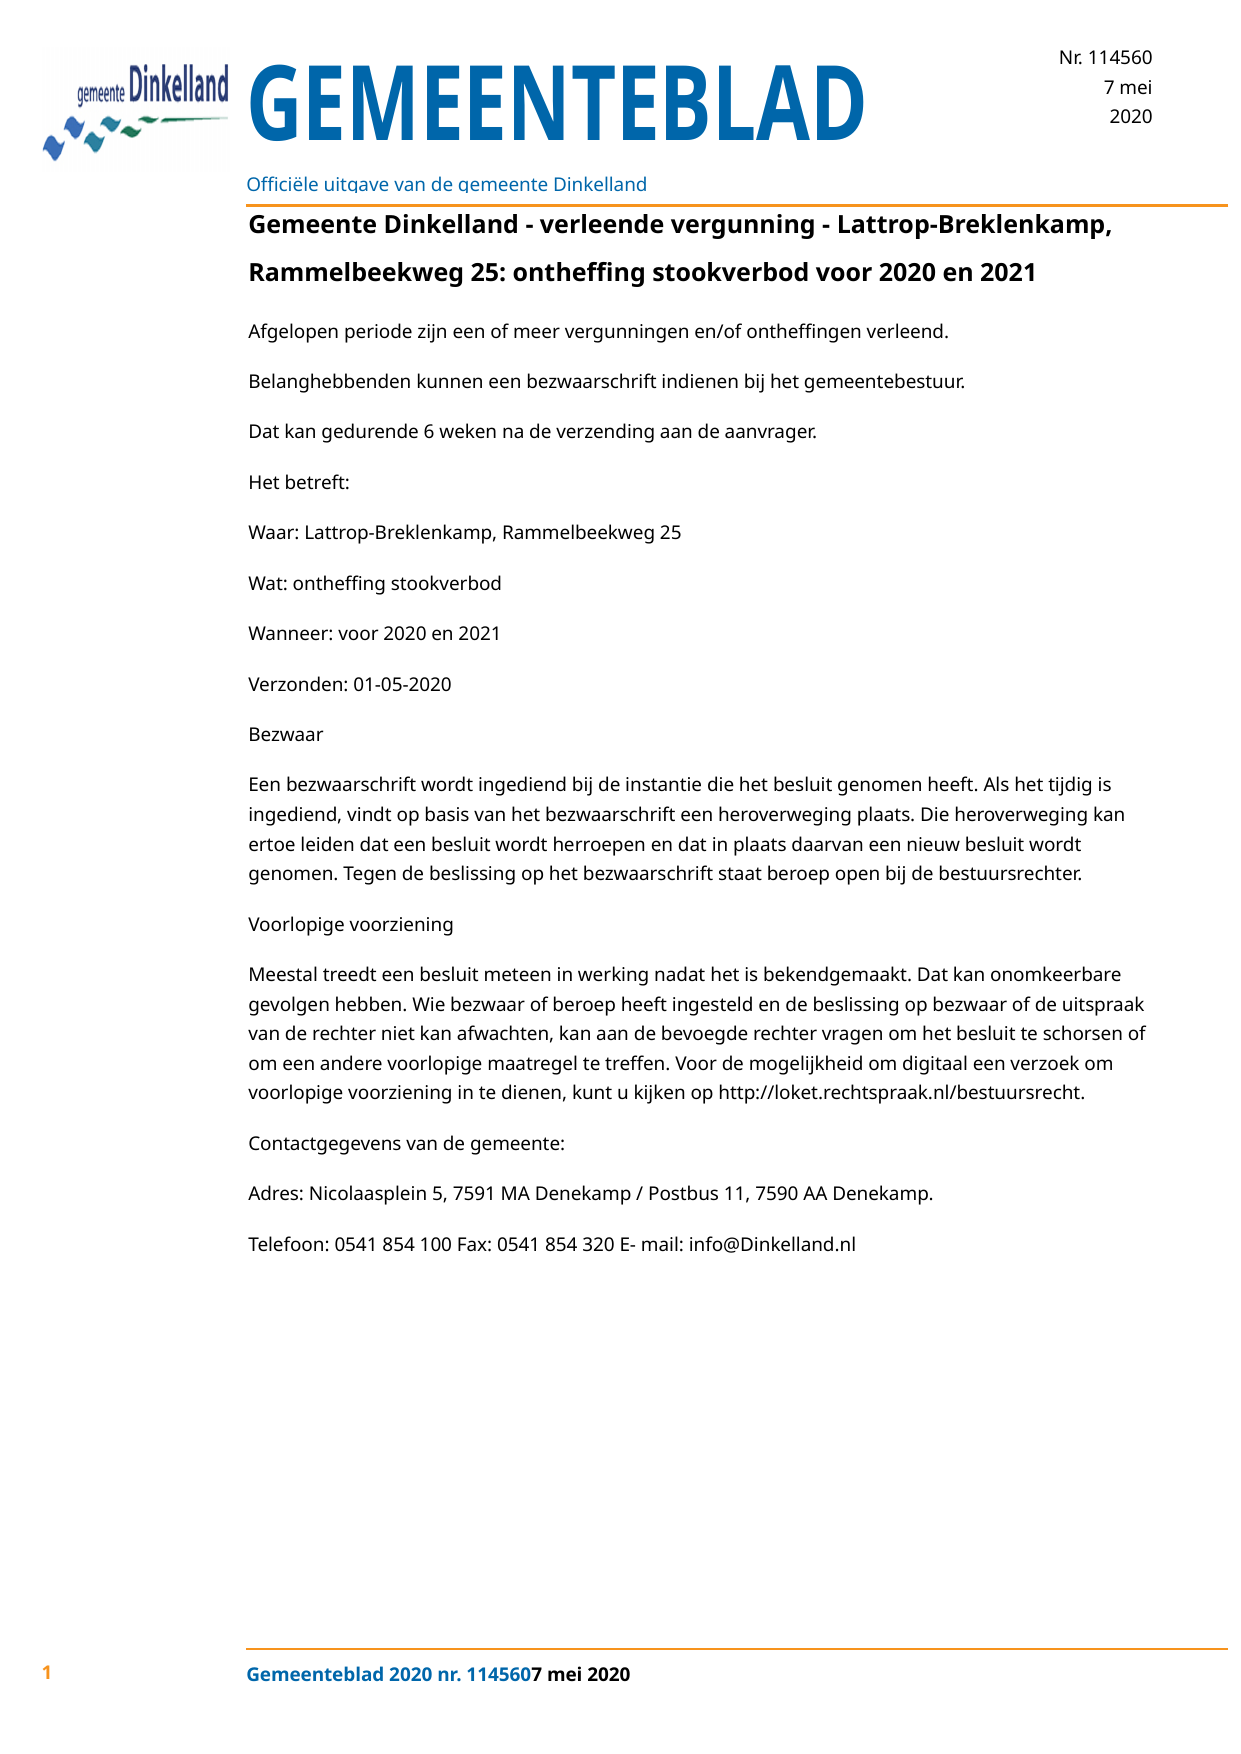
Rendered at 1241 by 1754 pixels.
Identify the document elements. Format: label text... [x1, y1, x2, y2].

text Bezwaar [248, 721, 1152, 747]
text Wanneer: voor 2020 en 2021 [248, 620, 1152, 646]
text Waar: Lattrop-Breklenkamp, Rammelbeekweg 25 [248, 519, 1152, 545]
text Meestal treedt een besluit meteen in werking nadat het is bekendgemaakt. Dat kan onomkeerbare gevolgen hebben. Wie bezwaar of beroep heeft ingesteld en de beslissing op bezwaar of de uitspraak van de rechter niet kan afwachten, kan aan de bevoegde rechter vragen om het besluit te schorsen of om een andere voorlopige maatregel te treffen. Voor de mogelijkheid om digitaal een verzoek om voorlopige voorziening in te dienen, kunt u kijken op http://loket.rechtspraak.nl/bestuursrecht. [248, 961, 1152, 1105]
text Voorlopige voorziening [248, 911, 1152, 937]
text Een bezwaarschrift wordt ingediend bij de instantie die het besluit genomen heeft. Als het tijdig is ingediend, vindt op basis van het bezwaarschrift een heroverweging plaats. Die heroverweging kan ertoe leiden dat een besluit wordt herroepen en dat in plaats daarvan een nieuw besluit wordt genomen. Tegen de beslissing op het bezwaarschrift staat beroep open bij de bestuursrechter. [248, 772, 1152, 886]
picture [41, 47, 231, 172]
text Contactgegevens van de gemeente: [248, 1130, 1152, 1156]
text Het betreft: [248, 469, 1152, 495]
text Wat: ontheffing stookverbod [248, 570, 1152, 596]
text Adres: Nicolaasplein 5, 7591 MA Denekamp / Postbus 11, 7590 AA Denekamp. [248, 1180, 1152, 1206]
text Afgelopen periode zijn een of meer vergunningen en/of ontheffingen verleend. [248, 318, 1152, 344]
text Gemeente Dinkelland - verleende vergunning - Lattrop-Breklenkamp, Rammelbeekweg 25: ontheffing stookverbod voor 2020 en 2021 [248, 207, 1152, 288]
text Belanghebbenden kunnen een bezwaarschrift indienen bij het gemeentebestuur. [248, 368, 1152, 394]
text Telefoon: 0541 854 100 Fax: 0541 854 320 E- mail: info@Dinkelland.nl [248, 1231, 1152, 1257]
text Verzonden: 01-05-2020 [248, 671, 1152, 697]
text Dat kan gedurende 6 weken na de verzending aan de aanvrager. [248, 419, 1152, 444]
